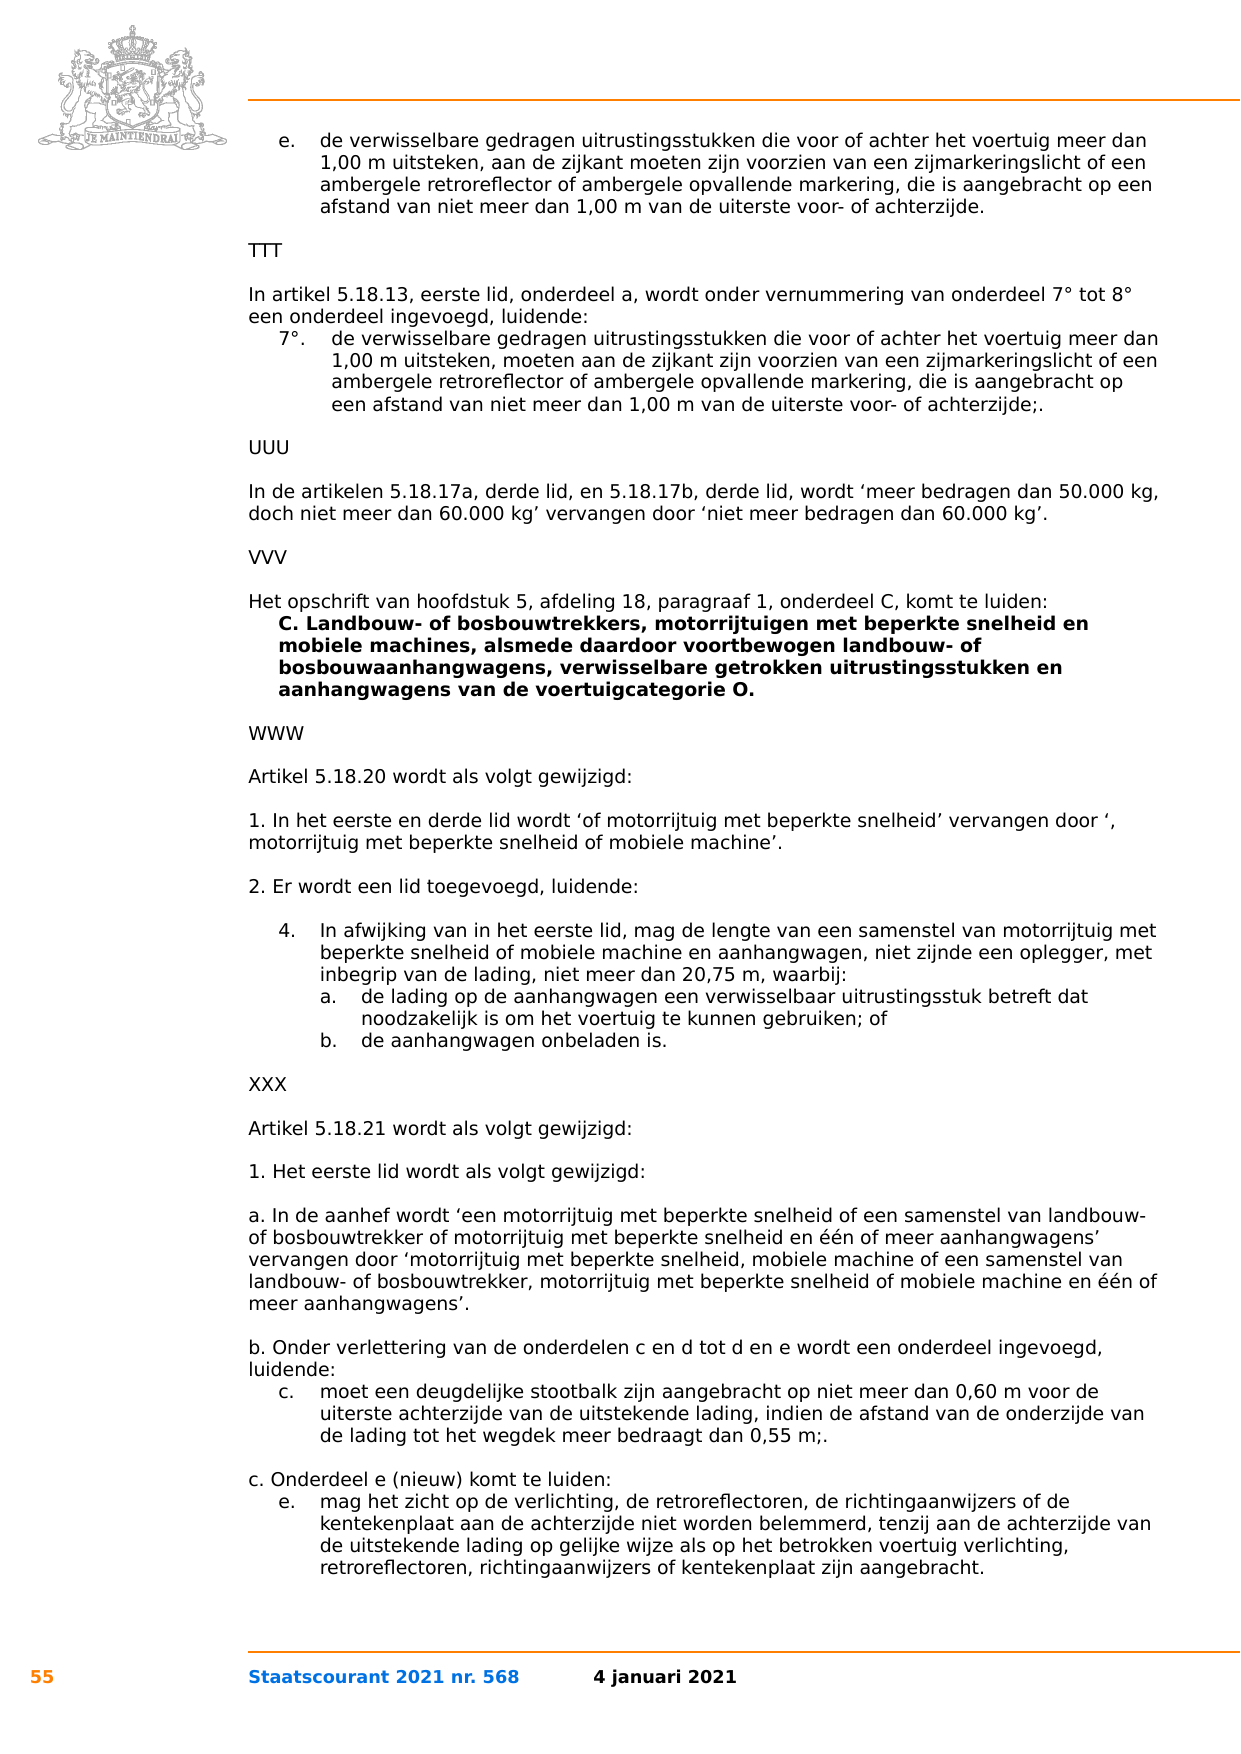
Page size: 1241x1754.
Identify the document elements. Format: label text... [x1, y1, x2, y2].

text XXX [248, 1074, 1163, 1096]
text e. mag het zicht op de verlichting, de retroreflectoren, de richtingaanwijzers of de kentekenplaat aan de achterzijde niet worden belemmerd, tenzij aan de achterzijde van de uitstekende lading op gelijke wijze als op het betrokken voertuig verlichting, retroreflectoren, richtingaanwijzers of kentekenplaat zijn aangebracht. [278, 1491, 1163, 1579]
text 1. In het eerste en derde lid wordt ‘of motorrijtuig met beperkte snelheid’ vervangen door ‘, motorrijtuig met beperkte snelheid of mobiele machine’. [248, 810, 1163, 854]
text Het opschrift van hoofdstuk 5, afdeling 18, paragraaf 1, onderdeel C, komt te luiden: [248, 591, 1163, 613]
text 4. In afwijking van in het eerste lid, mag de lengte van een samenstel van motorrijtuig met beperkte snelheid of mobiele machine en aanhangwagen, niet zijnde een oplegger, met inbegrip van de lading, niet meer dan 20,75 m, waarbij: [278, 920, 1163, 986]
text WWW [248, 723, 1163, 744]
text b. de aanhangwagen onbeladen is. [319, 1030, 1163, 1052]
text In artikel 5.18.13, eerste lid, onderdeel a, wordt onder vernummering van onderdeel 7° tot 8° een onderdeel ingevoegd, luidende: [248, 283, 1163, 327]
text b. Onder verlettering van de onderdelen c en d tot d en e wordt een onderdeel ingevoegd, luidende: [248, 1337, 1163, 1381]
text a. In de aanhef wordt ‘een motorrijtuig met beperkte snelheid of een samenstel van landbouw- of bosbouwtrekker of motorrijtuig met beperkte snelheid en één of meer aanhangwagens’ vervangen door ‘motorrijtuig met beperkte snelheid, mobiele machine of een samenstel van landbouw- of bosbouwtrekker, motorrijtuig met beperkte snelheid of mobiele machine en één of meer aanhangwagens’. [248, 1205, 1163, 1315]
text c. moet een deugdelijke stootbalk zijn aangebracht op niet meer dan 0,60 m voor de uiterste achterzijde van de uitstekende lading, indien de afstand van de onderzijde van de lading tot het wegdek meer bedraagt dan 0,55 m;. [278, 1381, 1163, 1447]
picture [38, 25, 227, 150]
text Artikel 5.18.21 wordt als volgt gewijzigd: [248, 1118, 1163, 1139]
text VVV [248, 547, 1163, 569]
text a. de lading op de aanhangwagen een verwisselbaar uitrustingsstuk betreft dat noodzakelijk is om het voertuig te kunnen gebruiken; of [319, 986, 1163, 1030]
text Artikel 5.18.20 wordt als volgt gewijzigd: [248, 766, 1163, 788]
text UUU [248, 437, 1163, 459]
text In de artikelen 5.18.17a, derde lid, en 5.18.17b, derde lid, wordt ‘meer bedragen dan 50.000 kg, doch niet meer dan 60.000 kg’ vervangen door ‘niet meer bedragen dan 60.000 kg’. [248, 481, 1163, 525]
text 2. Er wordt een lid toegevoegd, luidende: [248, 876, 1163, 898]
text C. Landbouw- of bosbouwtrekkers, motorrijtuigen met beperkte snelheid en mobiele machines, alsmede daardoor voortbewogen landbouw- of bosbouwaanhangwagens, verwisselbare getrokken uitrustingsstukken en aanhangwagens van de voertuigcategorie O. [278, 613, 1163, 701]
text 1. Het eerste lid wordt als volgt gewijzigd: [248, 1161, 1163, 1183]
text e. de verwisselbare gedragen uitrustingsstukken die voor of achter het voertuig meer dan 1,00 m uitsteken, aan de zijkant moeten zijn voorzien van een zijmarkeringslicht of een ambergele retroreflector of ambergele opvallende markering, die is aangebracht op een afstand van niet meer dan 1,00 m van de uiterste voor- of achterzijde. [278, 130, 1163, 218]
text c. Onderdeel e (nieuw) komt te luiden: [248, 1469, 1163, 1491]
text 7°. de verwisselbare gedragen uitrustingsstukken die voor of achter het voertuig meer dan 1,00 m uitsteken, moeten aan de zijkant zijn voorzien van een zijmarkeringslicht of een ambergele retroreflector of ambergele opvallende markering, die is aangebracht op een afstand van niet meer dan 1,00 m van de uiterste voor- of achterzijde;. [278, 327, 1163, 415]
text TTT [248, 240, 1163, 262]
